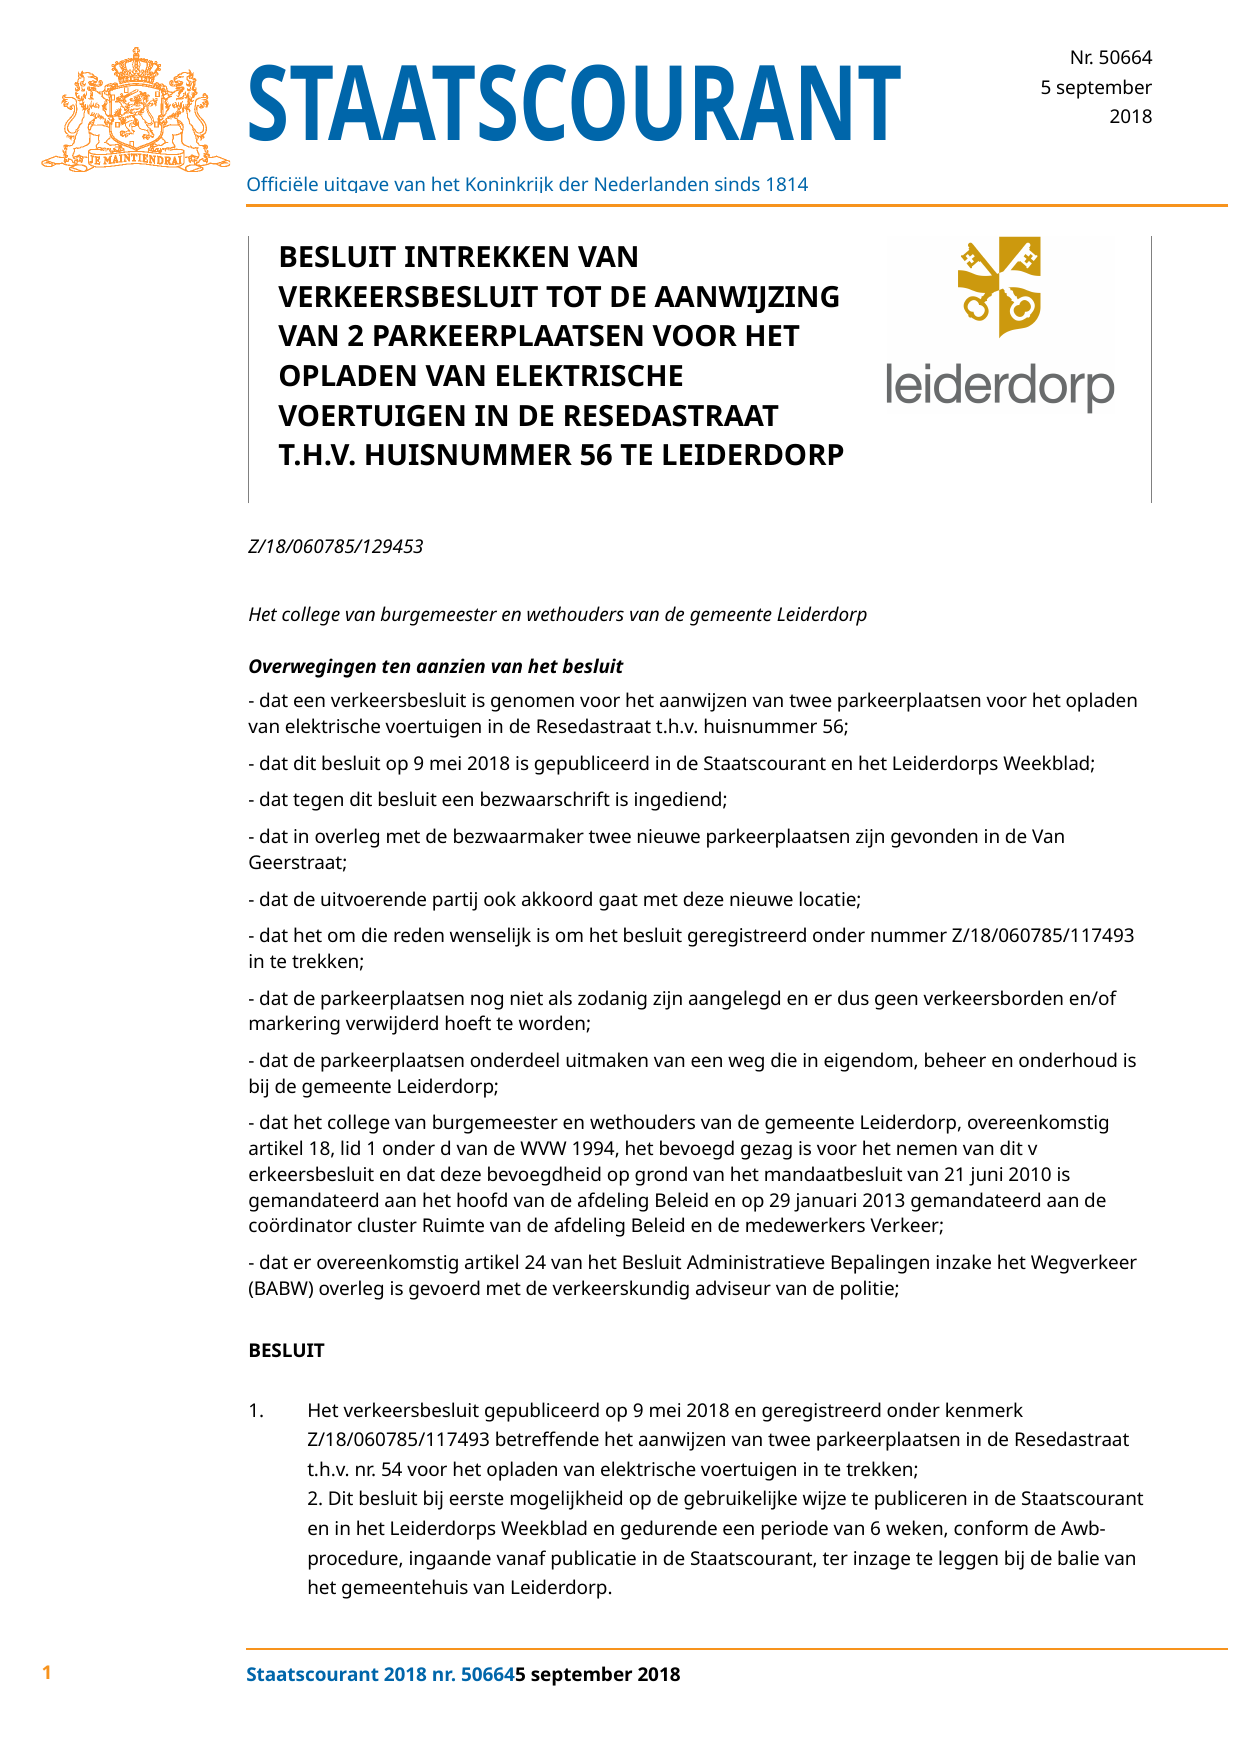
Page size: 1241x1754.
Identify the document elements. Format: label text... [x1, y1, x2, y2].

text - dat het college van burgemeester en wethouders van de gemeente Leiderdorp, overeenkomstig artikel 18, lid 1 onder d van de WVW 1994, het bevoegd gezag is voor het nemen van dit v erkeersbesluit en dat deze bevoegdheid op grond van het mandaatbesluit van 21 juni 2010 is gemandateerd aan het hoofd van de afdeling Beleid en op 29 januari 2013 gemandateerd aan de coördinator cluster Ruimte van de afdeling Beleid en de medewerkers Verkeer; [248, 1109, 1152, 1238]
list Het verkeersbesluit gepubliceerd op 9 mei 2018 en geregistreerd onder kenmerk Z/18/060785/117493 betreffende het aanwijzen van twee parkeerplaatsen in de Resedastraat t.h.v. nr. 54 voor het opladen van elektrische voertuigen in te trekken; [248, 1397, 1152, 1482]
picture [41, 47, 231, 172]
table_header [850, 414, 1151, 503]
text - dat dit besluit op 9 mei 2018 is gepubliceerd in de Staatscourant en het Leiderdorps Weekblad; [248, 750, 1152, 776]
text - dat het om die reden wenselijk is om het besluit geregistreerd onder nummer Z/18/060785/117493 in te trekken; [248, 922, 1152, 974]
table_header [1115, 236, 1151, 413]
text BESLUIT [248, 1338, 1152, 1363]
text - dat de uitvoerende partij ook akkoord gaat met deze nieuwe locatie; [248, 886, 1152, 911]
text - dat er overeenkomstig artikel 24 van het Besluit Administratieve Bepalingen inzake het Wegverkeer (BABW) overleg is gevoerd met de verkeerskundig adviseur van de politie; [248, 1249, 1152, 1301]
picture [886, 236, 1115, 414]
table_header [850, 236, 886, 413]
text - dat een verkeersbesluit is genomen voor het aanwijzen van twee parkeerplaatsen voor het opladen van elektrische voertuigen in de Resedastraat t.h.v. huisnummer 56; [248, 688, 1152, 739]
text - dat tegen dit besluit een bezwaarschrift is ingediend; [248, 787, 1152, 812]
text Z/18/060785/129453 [248, 533, 1152, 559]
text - dat in overleg met de bezwaarmaker twee nieuwe parkeerplaatsen zijn gevonden in de Van Geerstraat; [248, 823, 1152, 875]
list 2. Dit besluit bij eerste mogelijkheid op de gebruikelijke wijze te publiceren in de Staatscourant en in het Leiderdorps Weekblad en gedurende een periode van 6 weken, conform de Awb-procedure, ingaande vanaf publicatie in de Staatscourant, ter inzage te leggen bij de balie van het gemeentehuis van Leiderdorp. [248, 1486, 1152, 1600]
table_header BESLUIT INTREKKEN VAN VERKEERSBESLUIT TOT DE AANWIJZING VAN 2 PARKEERPLAATSEN VOOR HET OPLADEN VAN ELEKTRISCHE VOERTUIGEN IN DE RESEDASTRAAT T.H.V. HUISNUMMER 56 TE LEIDERDORP [249, 236, 850, 503]
text Overwegingen ten aanzien van het besluit [248, 653, 1152, 679]
text Het college van burgemeester en wethouders van de gemeente Leiderdorp [248, 601, 1152, 626]
text - dat de parkeerplaatsen nog niet als zodanig zijn aangelegd en er dus geen verkeersborden en/of markering verwijderd hoeft te worden; [248, 985, 1152, 1036]
text - dat de parkeerplaatsen onderdeel uitmaken van een weg die in eigendom, beheer en onderhoud is bij de gemeente Leiderdorp; [248, 1047, 1152, 1099]
